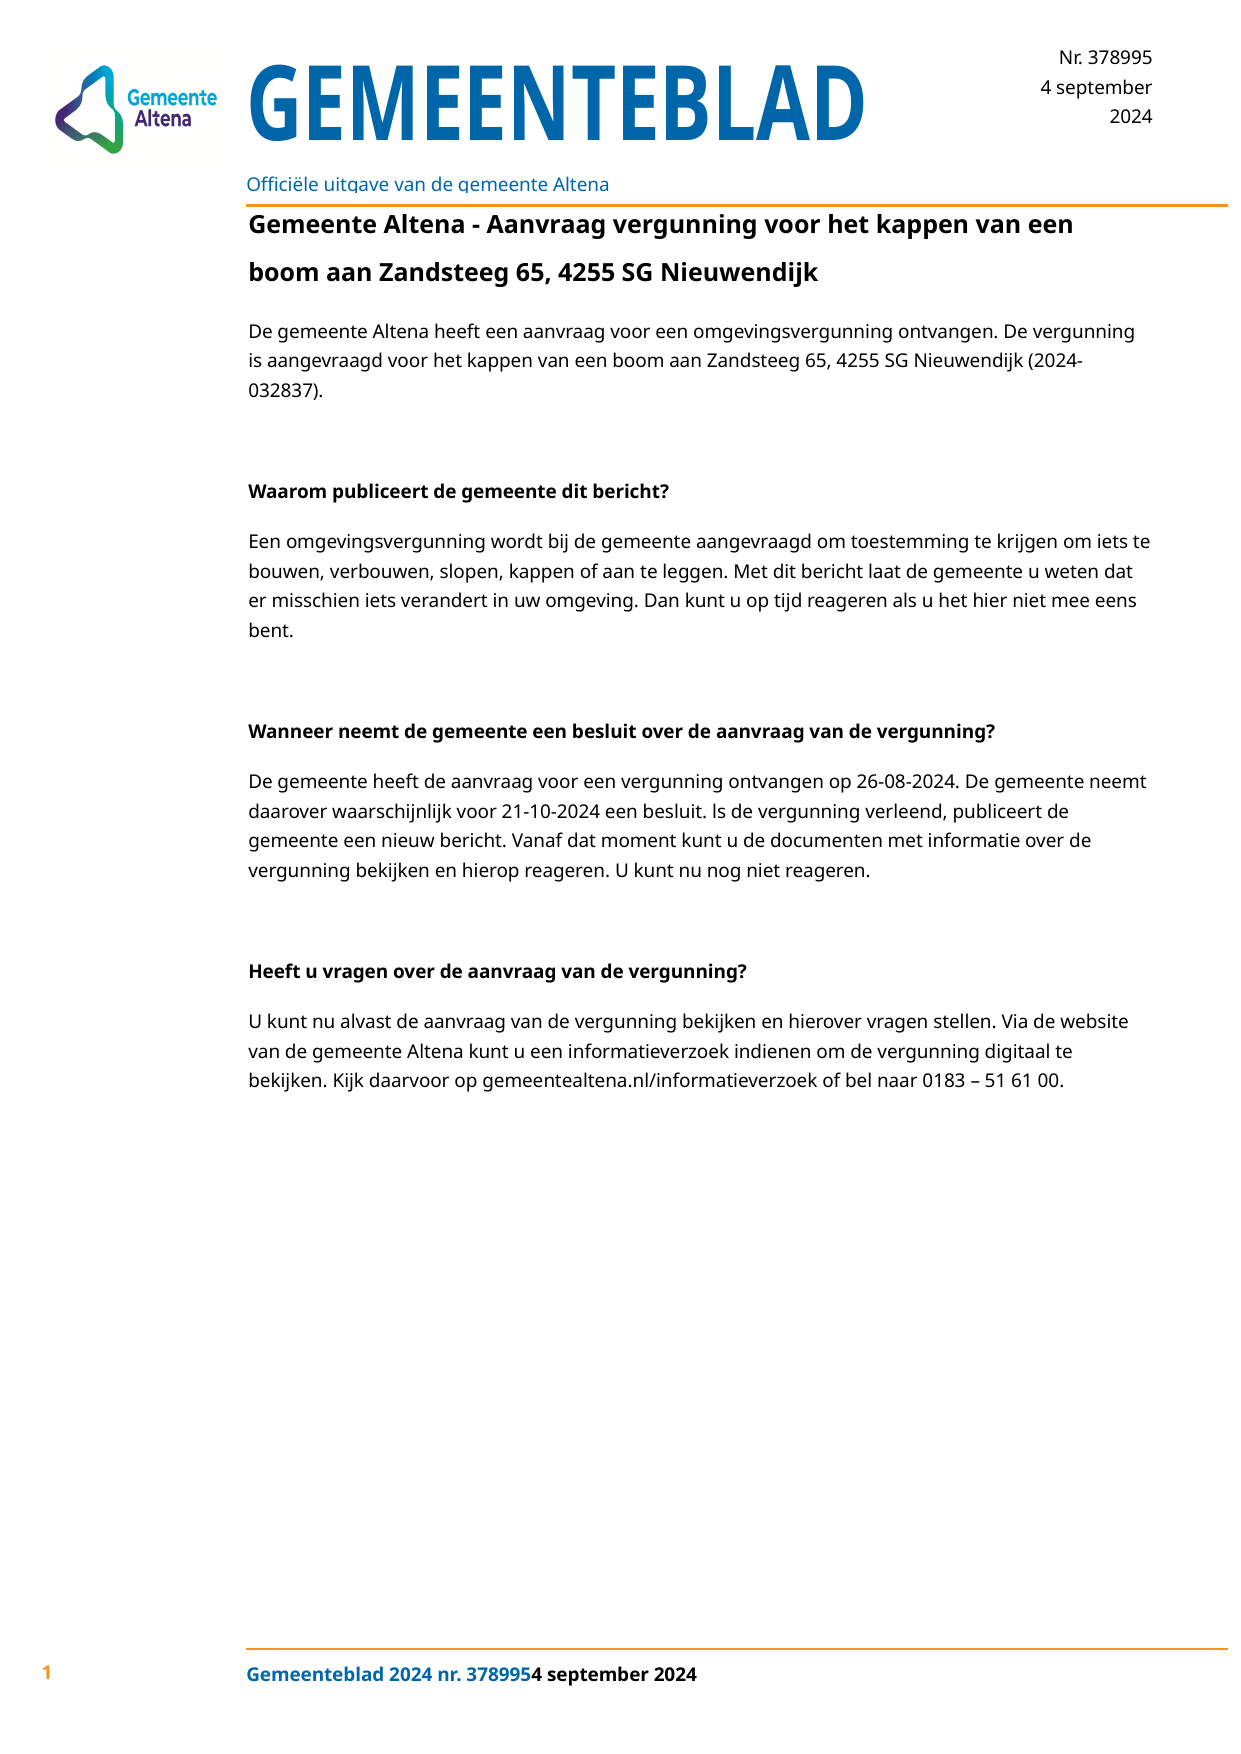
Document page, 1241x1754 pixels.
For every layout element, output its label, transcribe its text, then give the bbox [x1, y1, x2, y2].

text Heeft u vragen over de aanvraag van de vergunning? [248, 958, 1152, 984]
text Gemeente Altena - Aanvraag vergunning voor het kappen van een boom aan Zandsteeg 65, 4255 SG Nieuwendijk [248, 207, 1152, 288]
text U kunt nu alvast de aanvraag van de vergunning bekijken en hierover vragen stellen. Via de website van de gemeente Altena kunt u een informatieverzoek indienen om de vergunning digitaal te bekijken. Kijk daarvoor op gemeentealtena.nl/informatieverzoek of bel naar 0183 – 51 61 00. [248, 1008, 1152, 1093]
text Wanneer neemt de gemeente een besluit over de aanvraag van de vergunning? [248, 718, 1152, 744]
picture [41, 47, 231, 172]
text De gemeente heeft de aanvraag voor een vergunning ontvangen op 26-08-2024. De gemeente neemt daarover waarschijnlijk voor 21-10-2024 een besluit. ls de vergunning verleend, publiceert de gemeente een nieuw bericht. Vanaf dat moment kunt u de documenten met informatie over de vergunning bekijken en hierop reageren. U kunt nu nog niet reageren. [248, 768, 1152, 883]
text Een omgevingsvergunning wordt bij de gemeente aangevraagd om toestemming te krijgen om iets te bouwen, verbouwen, slopen, kappen of aan te leggen. Met dit bericht laat de gemeente u weten dat er misschien iets verandert in uw omgeving. Dan kunt u op tijd reageren als u het hier niet mee eens bent. [248, 528, 1152, 643]
text Waarom publiceert de gemeente dit bericht? [248, 478, 1152, 504]
text De gemeente Altena heeft een aanvraag voor een omgevingsvergunning ontvangen. De vergunning is aangevraagd voor het kappen van een boom aan Zandsteeg 65, 4255 SG Nieuwendijk (2024-032837). [248, 318, 1152, 403]
